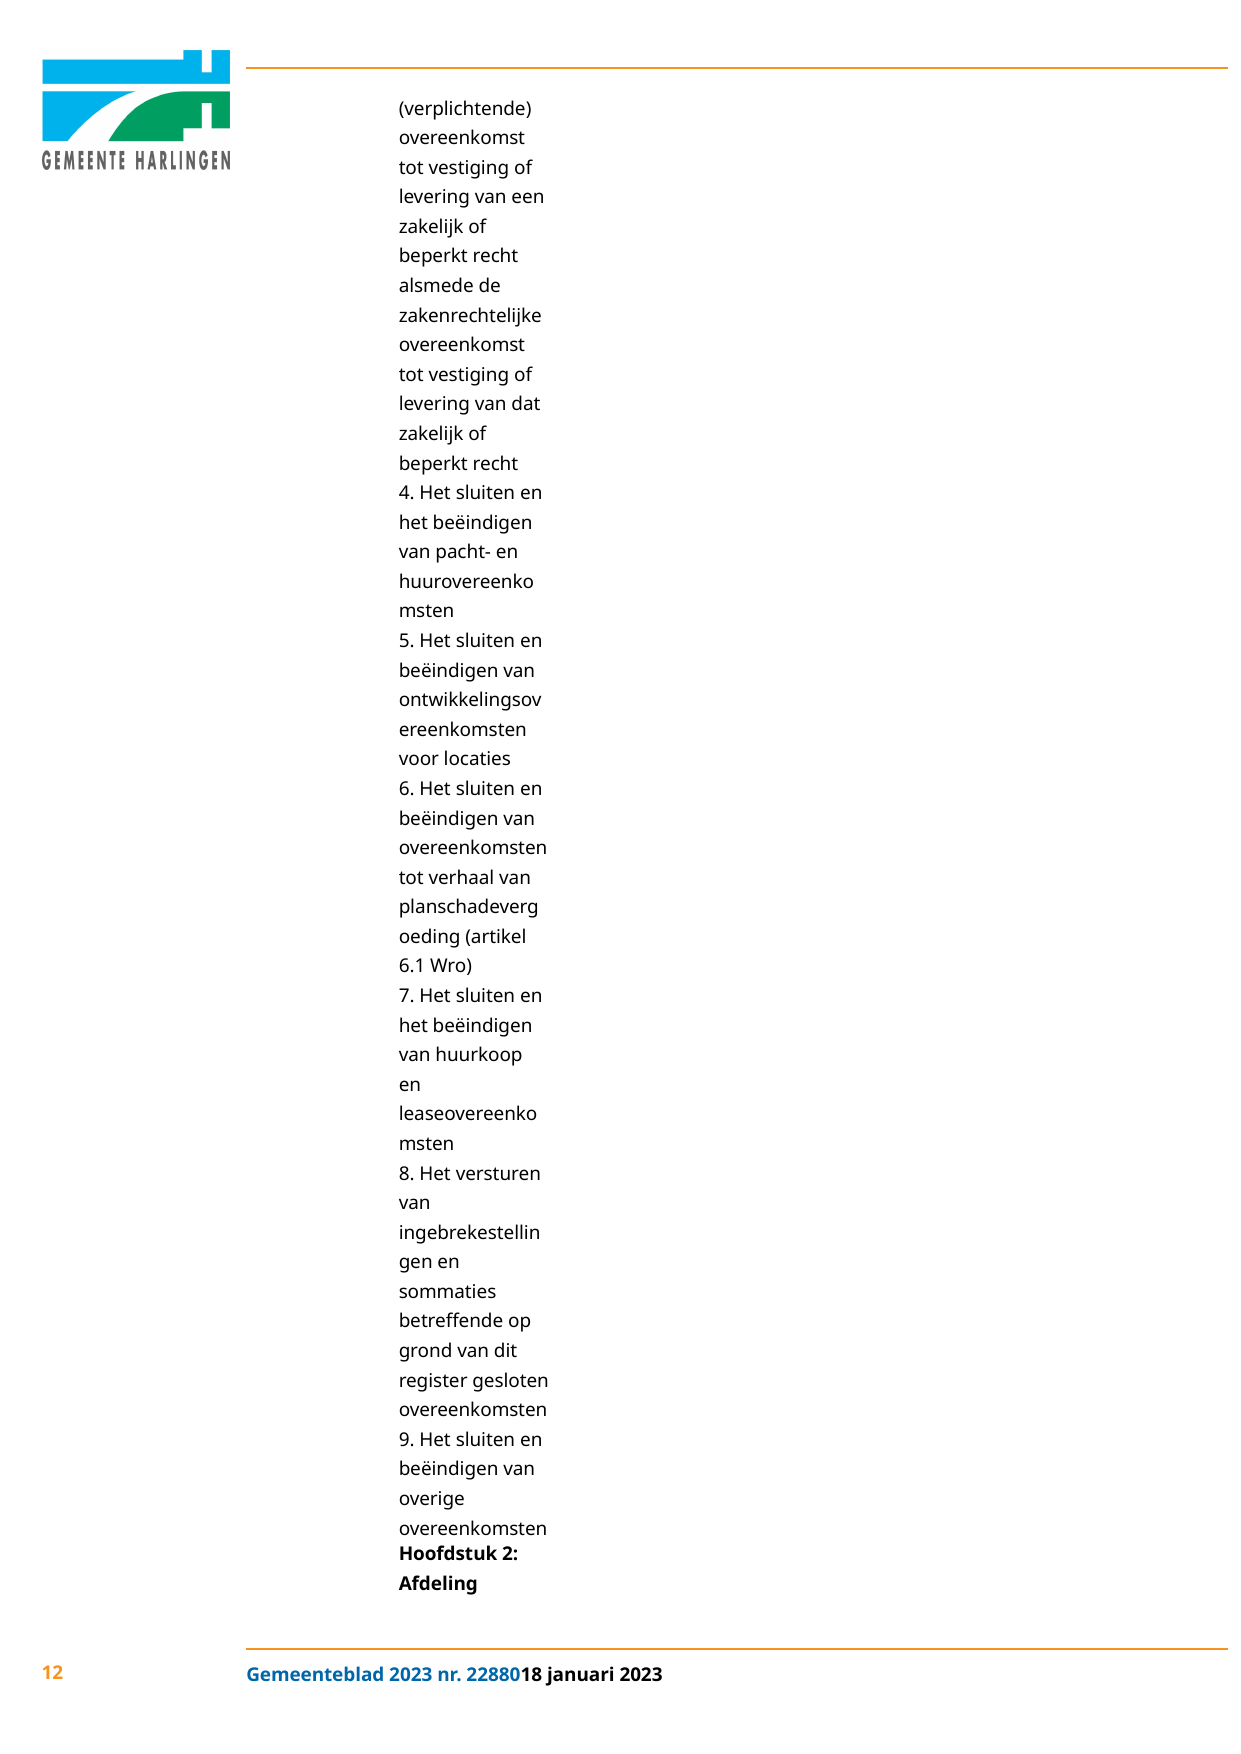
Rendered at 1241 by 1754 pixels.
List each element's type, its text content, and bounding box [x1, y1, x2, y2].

table_cell [549, 1541, 700, 1596]
table_cell Hoofdstuk 2: Afdeling [399, 1541, 549, 1596]
table_cell [850, 95, 1001, 1541]
table_cell [248, 1541, 398, 1596]
picture [41, 47, 231, 172]
table_cell [700, 95, 850, 1541]
table_cell (verplichtende) overeenkomst tot vestiging of levering van een zakelijk of beperkt recht alsmede de zakenrechtelijke overeenkomst tot vestiging of levering van dat zakelijk of beperkt recht 4. Het sluiten en het beëindigen van pacht- en huurovereenkomsten 5. Het sluiten en beëindigen van ontwikkelingsovereenkomsten voor locaties 6. Het sluiten en beëindigen van overeenkomsten tot verhaal van planschadevergoeding (artikel 6.1 Wro) 7. Het sluiten en het beëindigen van huurkoop en leaseovereenkomsten 8. Het versturen van ingebrekestellingen en sommaties betreffende op grond van dit register gesloten overeenkomsten 9. Het sluiten en beëindigen van overige overeenkomsten [399, 95, 549, 1541]
table_cell [248, 95, 398, 1541]
table_cell [850, 1541, 1001, 1596]
table_cell [700, 1541, 850, 1596]
table_cell [1001, 1541, 1152, 1596]
table_cell [549, 95, 700, 1541]
table_cell [1001, 95, 1152, 1541]
